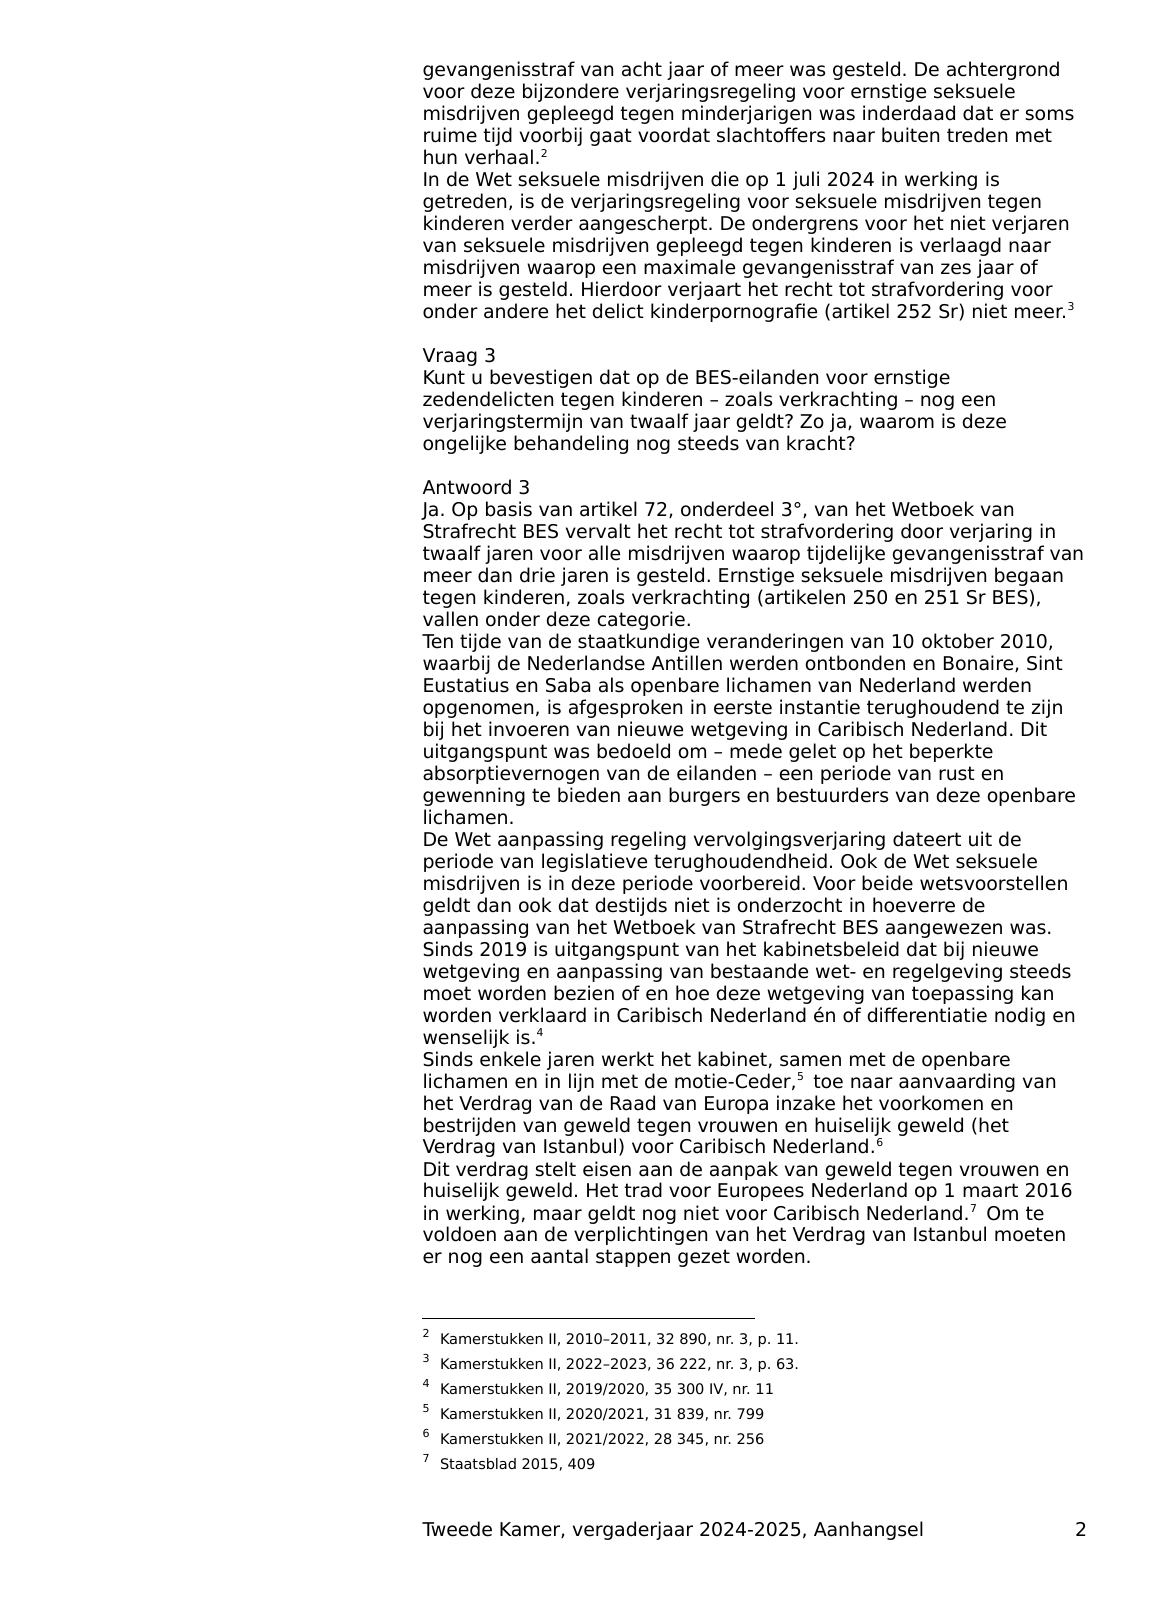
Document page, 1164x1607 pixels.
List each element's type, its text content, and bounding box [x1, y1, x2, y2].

text Kunt u bevestigen dat op de BES-eilanden voor ernstige zedendelicten tegen kinderen – zoals verkrachting – nog een verjaringstermijn van twaalf jaar geldt? Zo ja, waarom is deze ongelijke behandeling nog steeds van kracht? [422, 367, 1087, 455]
text De Wet aanpassing regeling vervolgingsverjaring dateert uit de periode van legislatieve terughoudendheid. Ook de Wet seksuele misdrijven is in deze periode voorbereid. Voor beide wetsvoorstellen geldt dan ook dat destijds niet is onderzocht in hoeverre de aanpassing van het Wetboek van Strafrecht BES aangewezen was. Sinds 2019 is uitgangspunt van het kabinetsbeleid dat bij nieuwe wetgeving en aanpassing van bestaande wet- en regelgeving steeds moet worden bezien of en hoe deze wetgeving van toepassing kan worden verklaard in Caribisch Nederland én of differentiatie nodig en wenselijk is. [422, 829, 1087, 1048]
text Antwoord 3 [422, 477, 1087, 499]
text Kamerstukken II, 2022–2023, 36 222, nr. 3, p. 63. [422, 1352, 1087, 1374]
text Staatsblad 2015, 409 [422, 1452, 1087, 1474]
text Kamerstukken II, 2019/2020, 35 300 IV, nr. 11 [422, 1377, 1087, 1399]
text gevangenisstraf van acht jaar of meer was gesteld. De achtergrond voor deze bijzondere verjaringsregeling voor ernstige seksuele misdrijven gepleegd tegen minderjarigen was inderdaad dat er soms ruime tijd voorbij gaat voordat slachtoffers naar buiten treden met hun verhaal. [422, 59, 1087, 169]
text Kamerstukken II, 2021/2022, 28 345, nr. 256 [422, 1427, 1087, 1449]
text Kamerstukken II, 2020/2021, 31 839, nr. 799 [422, 1402, 1087, 1424]
text Sinds enkele jaren werkt het kabinet, samen met de openbare lichamen en in lijn met de motie-Ceder, toe naar aanvaarding van het Verdrag van de Raad van Europa inzake het voorkomen en bestrijden van geweld tegen vrouwen en huiselijk geweld (het Verdrag van Istanbul) voor Caribisch Nederland. [422, 1048, 1087, 1158]
text Ten tijde van de staatkundige veranderingen van 10 oktober 2010, waarbij de Nederlandse Antillen werden ontbonden en Bonaire, Sint Eustatius en Saba als openbare lichamen van Nederland werden opgenomen, is afgesproken in eerste instantie terughoudend te zijn bij het invoeren van nieuwe wetgeving in Caribisch Nederland. Dit uitgangspunt was bedoeld om – mede gelet op het beperkte absorptievernogen van de eilanden – een periode van rust en gewenning te bieden aan burgers en bestuurders van deze openbare lichamen. [422, 631, 1087, 829]
text Vraag 3 [422, 345, 1087, 367]
text Dit verdrag stelt eisen aan de aanpak van geweld tegen vrouwen en huiselijk geweld. Het trad voor Europees Nederland op 1 maart 2016 in werking, maar geldt nog niet voor Caribisch Nederland. Om te voldoen aan de verplichtingen van het Verdrag van Istanbul moeten er nog een aantal stappen gezet worden. [422, 1158, 1087, 1268]
text Kamerstukken II, 2010–2011, 32 890, nr. 3, p. 11. [422, 1327, 1087, 1349]
text Ja. Op basis van artikel 72, onderdeel 3°, van het Wetboek van Strafrecht BES vervalt het recht tot strafvordering door verjaring in twaalf jaren voor alle misdrijven waarop tijdelijke gevangenisstraf van meer dan drie jaren is gesteld. Ernstige seksuele misdrijven begaan tegen kinderen, zoals verkrachting (artikelen 250 en 251 Sr BES), vallen onder deze categorie. [422, 499, 1087, 631]
text In de Wet seksuele misdrijven die op 1 juli 2024 in werking is getreden, is de verjaringsregeling voor seksuele misdrijven tegen kinderen verder aangescherpt. De ondergrens voor het niet verjaren van seksuele misdrijven gepleegd tegen kinderen is verlaagd naar misdrijven waarop een maximale gevangenisstraf van zes jaar of meer is gesteld. Hierdoor verjaart het recht tot strafvordering voor onder andere het delict kinderpornografie (artikel 252 Sr) niet meer. [422, 169, 1087, 323]
